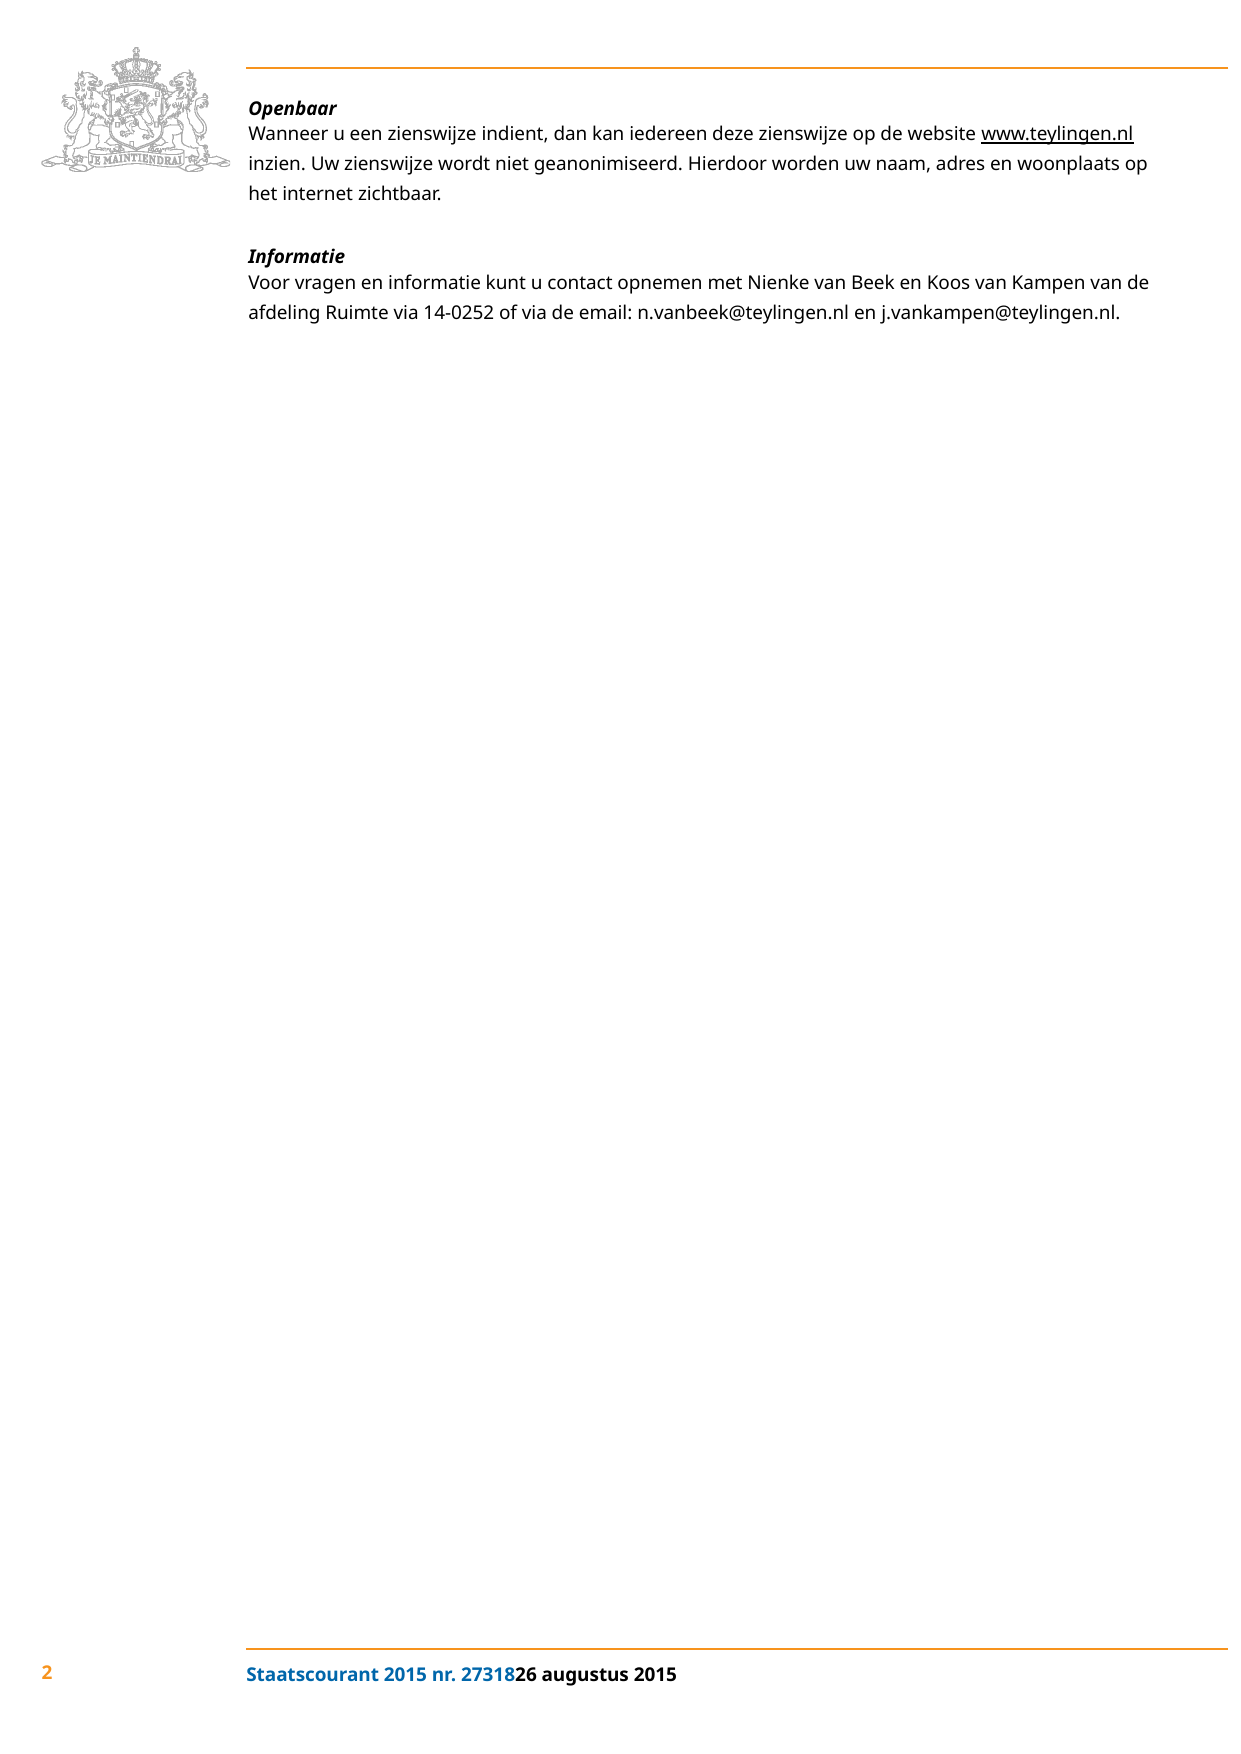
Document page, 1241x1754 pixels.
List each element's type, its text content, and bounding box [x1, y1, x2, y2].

text Openbaar [248, 95, 1152, 121]
picture [41, 47, 231, 172]
text Informatie [248, 244, 1152, 269]
text Voor vragen en informatie kunt u contact opnemen met Nienke van Beek en Koos van Kampen van de afdeling Ruimte via 14-0252 of via de email: n.vanbeek@teylingen.nl en j.vankampen@teylingen.nl. [248, 269, 1152, 325]
text Wanneer u een zienswijze indient, dan kan iedereen deze zienswijze op de website www.teylingen.nl inzien. Uw zienswijze wordt niet geanonimiseerd. Hierdoor worden uw naam, adres en woonplaats op het internet zichtbaar. [248, 121, 1152, 205]
